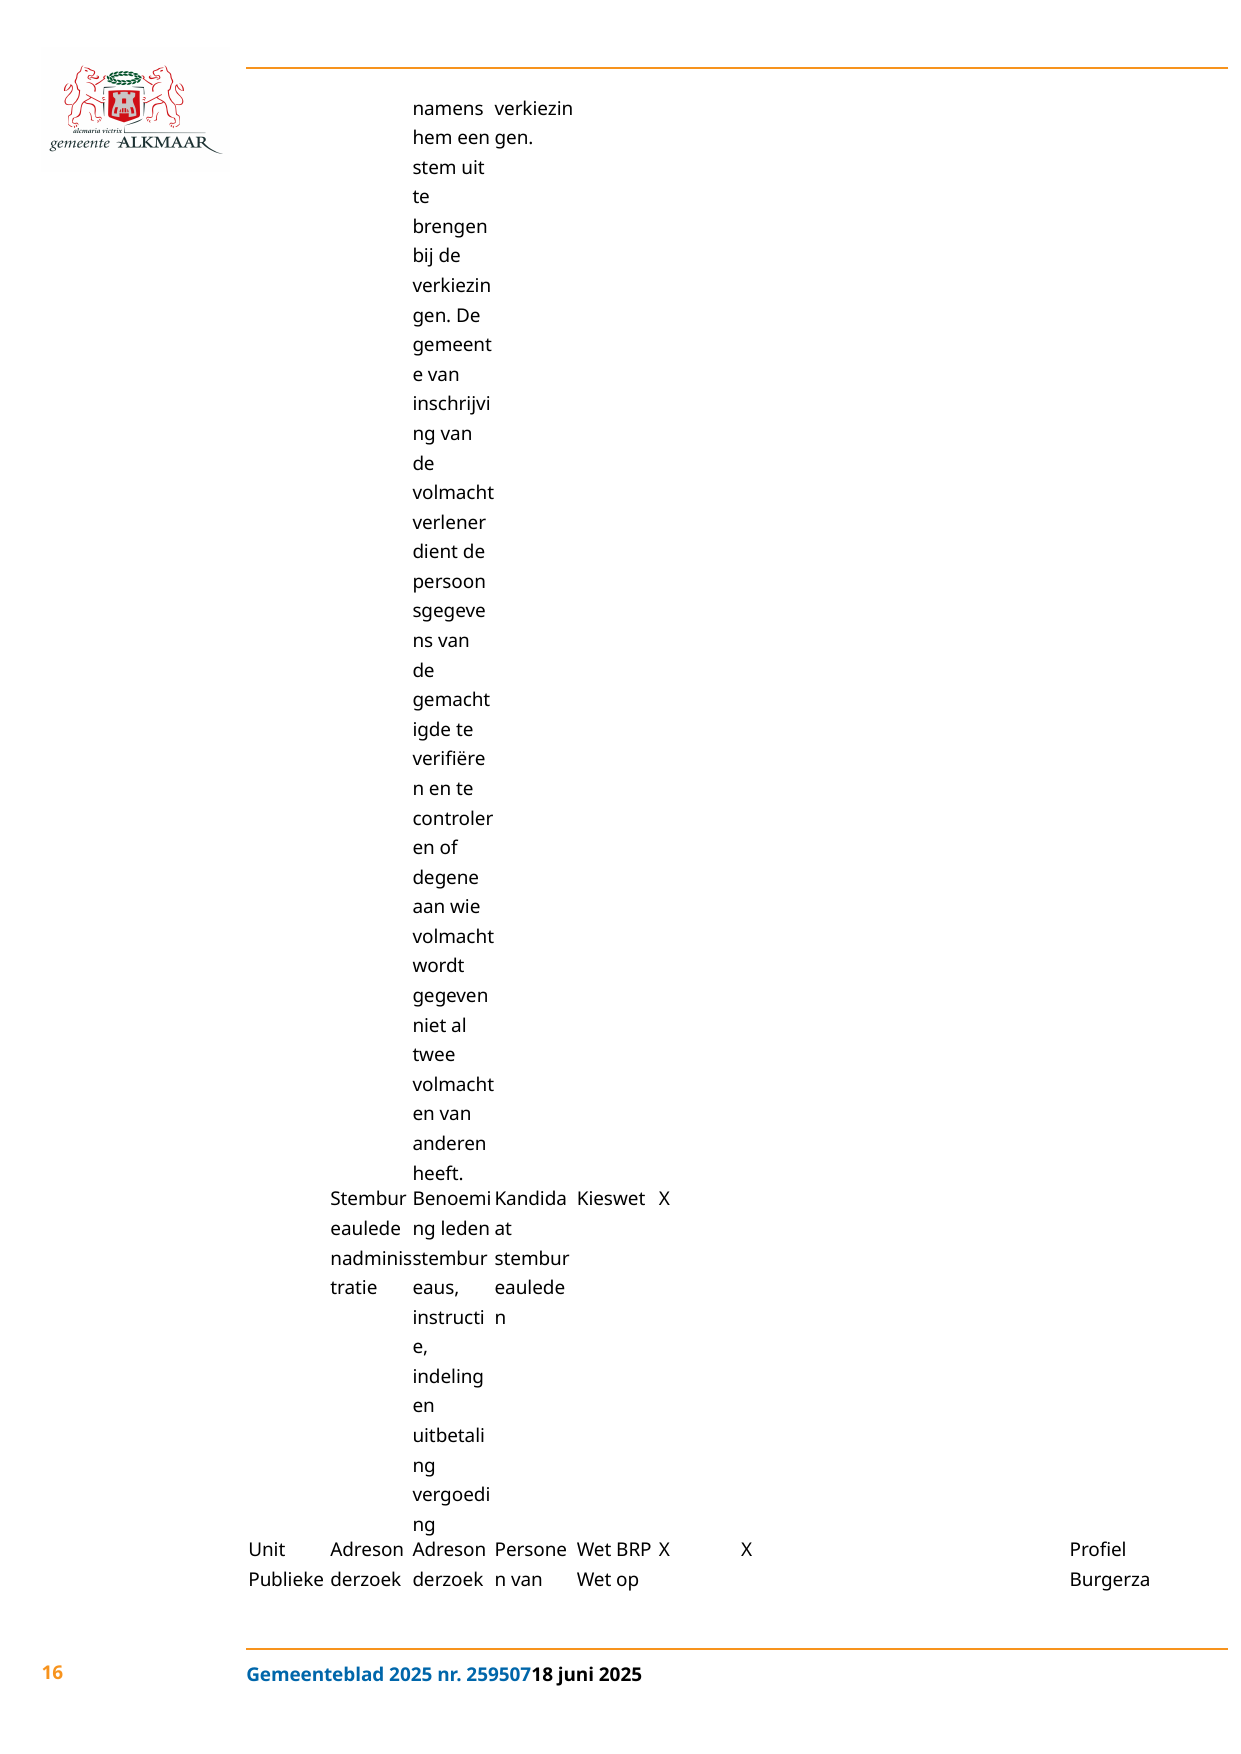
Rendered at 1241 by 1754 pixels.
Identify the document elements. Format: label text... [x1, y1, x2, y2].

table_cell Kieswet [577, 1186, 659, 1537]
table_cell [248, 95, 330, 1537]
table_cell Benoeming leden stembureaus, instructie, indeling en uitbetaling vergoeding [412, 1186, 494, 1537]
table_cell Profiel Burgerza [1069, 1537, 1152, 1592]
table_cell [987, 95, 1069, 1186]
table_cell [823, 95, 905, 1186]
table_cell Personen van [494, 1537, 577, 1592]
table_cell [577, 95, 659, 1186]
table_cell namens hem een stem uit te brengen bij de verkiezingen. De gemeente van inschrijving van de volmachtverlener dient de persoonsgegevens van de gemachtigde te verifiëren en te controleren of degene aan wie volmacht wordt gegeven niet al twee volmachten van anderen heeft. [412, 95, 494, 1186]
table_cell [987, 1537, 1069, 1592]
table_cell Kandidaat stembureauleden [494, 1186, 577, 1537]
table_cell Adresonderzoek [330, 1537, 412, 1592]
table_cell [741, 95, 823, 1186]
table_cell X [659, 1537, 741, 1592]
table_cell [823, 1537, 905, 1592]
table_cell [905, 95, 987, 1186]
table_cell [659, 95, 741, 1186]
table_cell verkiezingen. [494, 95, 577, 1186]
table_cell [1069, 95, 1152, 1537]
table_cell [741, 1186, 823, 1537]
table_cell X [741, 1537, 823, 1592]
table_cell [987, 1186, 1069, 1537]
table_cell Unit Publieke [248, 1537, 330, 1592]
table_cell Stembureauledenadministratie [330, 1186, 412, 1537]
table_cell [905, 1537, 987, 1592]
table_cell Wet BRP Wet op [577, 1537, 659, 1592]
table_cell [823, 1186, 905, 1537]
picture [41, 47, 231, 172]
table_cell [905, 1186, 987, 1537]
table_cell [330, 95, 412, 1186]
table_cell X [659, 1186, 741, 1537]
table_cell Adresonderzoek [412, 1537, 494, 1592]
